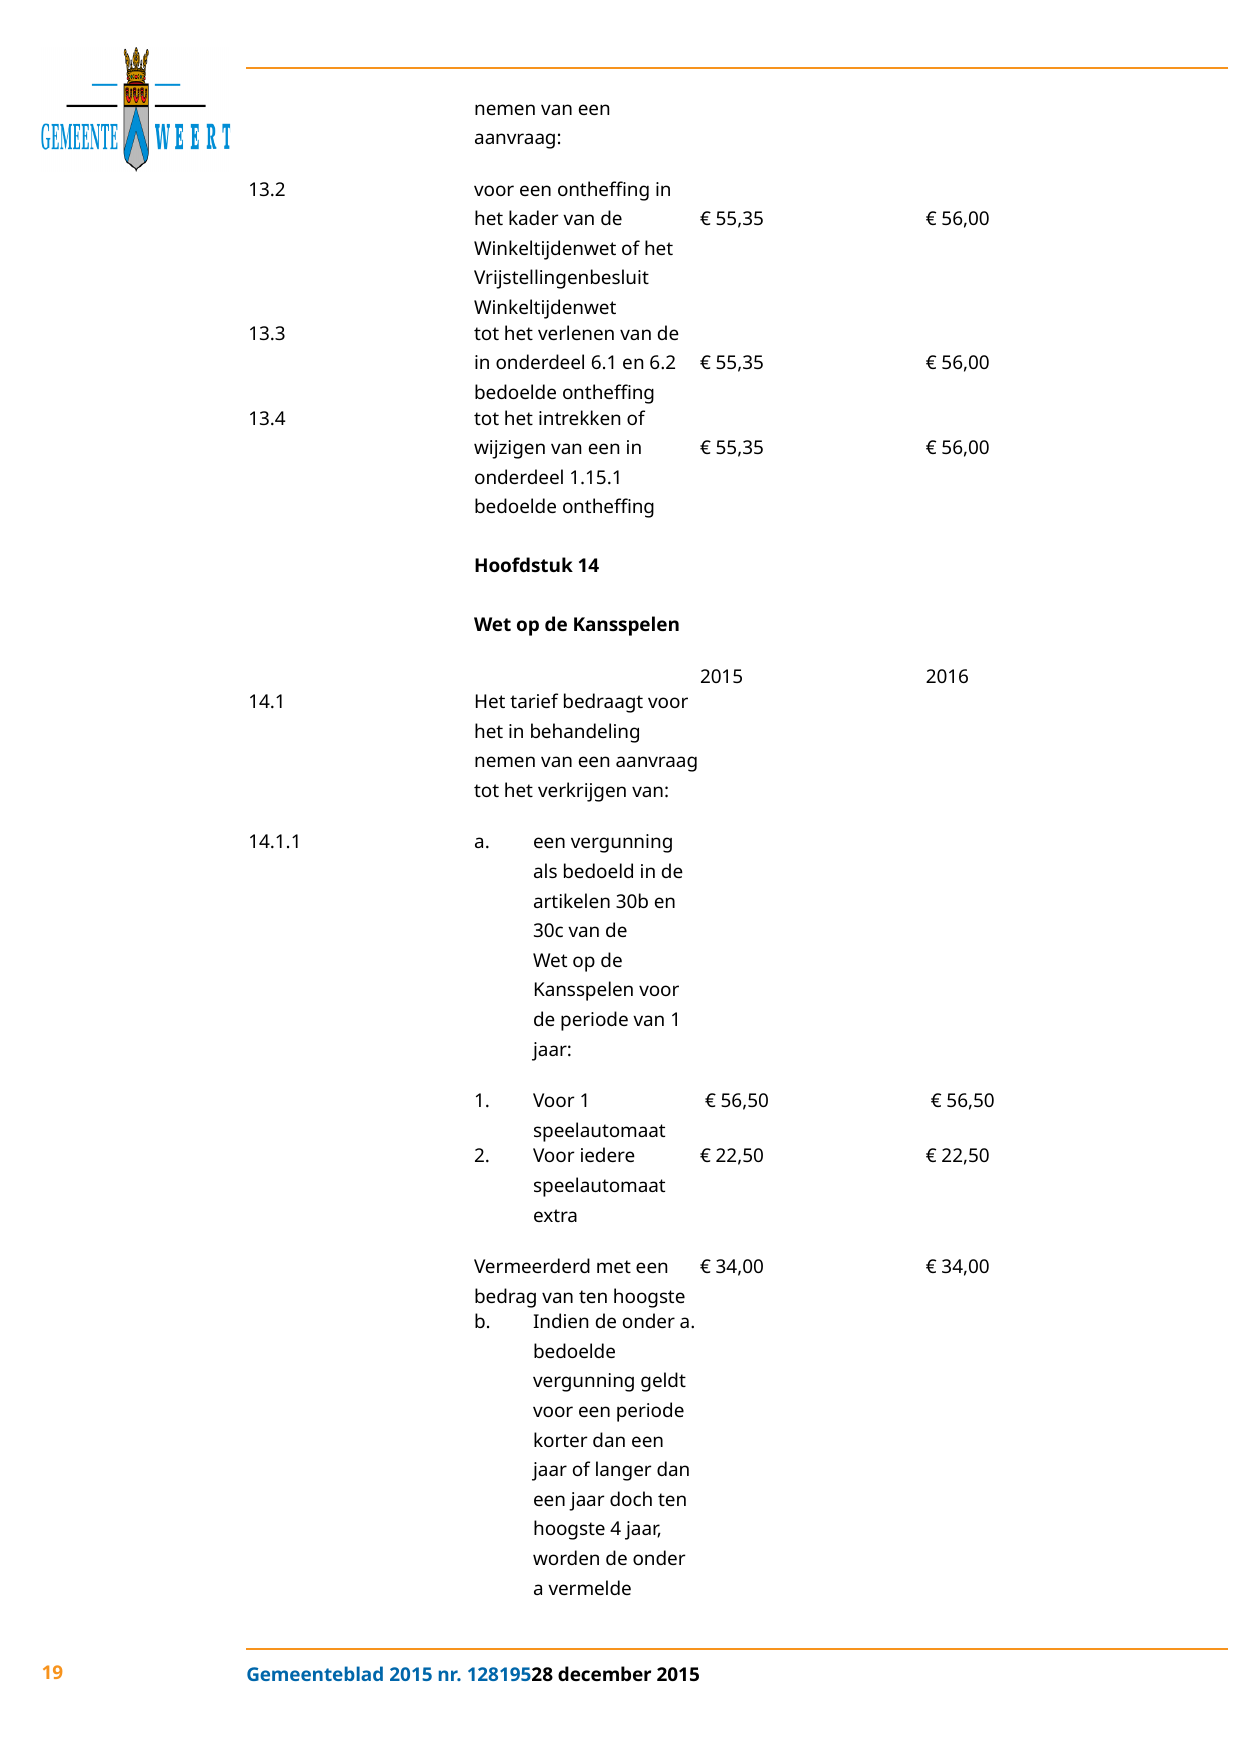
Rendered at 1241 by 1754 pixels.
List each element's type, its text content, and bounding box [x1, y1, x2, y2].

table_cell 13.4 [248, 405, 474, 519]
table_cell € 56,00 [926, 405, 1152, 519]
table_cell [474, 803, 700, 829]
table_cell € 34,00 [700, 1253, 926, 1308]
table_cell [700, 637, 926, 663]
table_header [700, 552, 926, 637]
table_cell [248, 150, 474, 176]
table_cell [474, 637, 700, 663]
table_cell Het tarief bedraagt voor het in behandeling nemen van een aanvraag tot het verkrijgen van: [474, 689, 700, 803]
table_cell [474, 1062, 700, 1087]
table_header [248, 552, 474, 637]
table_cell Indien de onder a. bedoelde vergunning geldt voor een periode korter dan een jaar of langer dan een jaar doch ten hoogste 4 jaar, worden de onder a vermelde [474, 1309, 700, 1601]
table_header Hoofdstuk 14 Wet op de Kansspelen [474, 552, 700, 637]
table_cell € 22,50 [700, 1143, 926, 1227]
table_cell [700, 1062, 926, 1087]
table_cell € 34,00 [926, 1253, 1152, 1308]
table_cell 2016 [926, 663, 1152, 688]
table_cell € 22,50 [926, 1143, 1152, 1227]
table_cell [248, 1253, 474, 1308]
table_cell [248, 663, 474, 688]
table_cell [474, 663, 700, 688]
table_cell [926, 803, 1152, 829]
table_cell nemen van een aanvraag: [474, 95, 700, 150]
table_cell [926, 95, 1152, 150]
table_cell [700, 803, 926, 829]
table_cell € 56,00 [926, 176, 1152, 320]
table_cell tot het verlenen van de in onderdeel 6.1 en 6.2 bedoelde ontheffing [474, 320, 700, 405]
table_cell 13.2 [248, 176, 474, 320]
table_cell [700, 1228, 926, 1253]
table_cell voor een ontheffing in het kader van de Winkeltijdenwet of het Vrijstellingenbesluit Winkeltijdenwet [474, 176, 700, 320]
table_cell € 56,50 [926, 1087, 1152, 1143]
table_cell [926, 1309, 1152, 1601]
table_cell [700, 829, 926, 1062]
table_cell 2015 [700, 663, 926, 688]
table_cell 13.3 [248, 320, 474, 405]
table_cell [926, 1228, 1152, 1253]
table_cell [700, 1309, 926, 1601]
table_cell [700, 150, 926, 176]
table_cell tot het intrekken of wijzigen van een in onderdeel 1.15.1 bedoelde ontheffing [474, 405, 700, 519]
table_cell een vergunning als bedoeld in de artikelen 30b en 30c van de Wet op de Kansspelen voor de periode van 1 jaar: [474, 829, 700, 1062]
picture [41, 47, 231, 172]
table_cell [926, 689, 1152, 803]
table_cell [474, 1228, 700, 1253]
table_cell [700, 689, 926, 803]
table_cell [248, 1087, 474, 1143]
table_cell [248, 1228, 474, 1253]
table_cell [248, 1143, 474, 1227]
table_cell [926, 637, 1152, 663]
table_cell [926, 829, 1152, 1062]
table_cell [248, 1309, 474, 1601]
table_cell [248, 1062, 474, 1087]
table_header [926, 552, 1152, 637]
table_cell 14.1 [248, 689, 474, 803]
table_cell € 56,00 [926, 320, 1152, 405]
table_cell 14.1.1 [248, 829, 474, 1062]
table_cell [248, 803, 474, 829]
table_cell [474, 150, 700, 176]
table_cell Voor iedere speelautomaat extra [474, 1143, 700, 1227]
table_cell [926, 1062, 1152, 1087]
table_cell € 56,50 [700, 1087, 926, 1143]
table_cell [248, 637, 474, 663]
table_cell € 55,35 [700, 320, 926, 405]
table_cell [926, 150, 1152, 176]
table_cell € 55,35 [700, 405, 926, 519]
table_cell Vermeerderd met een bedrag van ten hoogste [474, 1253, 700, 1308]
table_cell € 55,35 [700, 176, 926, 320]
table_cell [248, 95, 474, 150]
table_cell Voor 1 speelautomaat [474, 1087, 700, 1143]
table_cell [700, 95, 926, 150]
